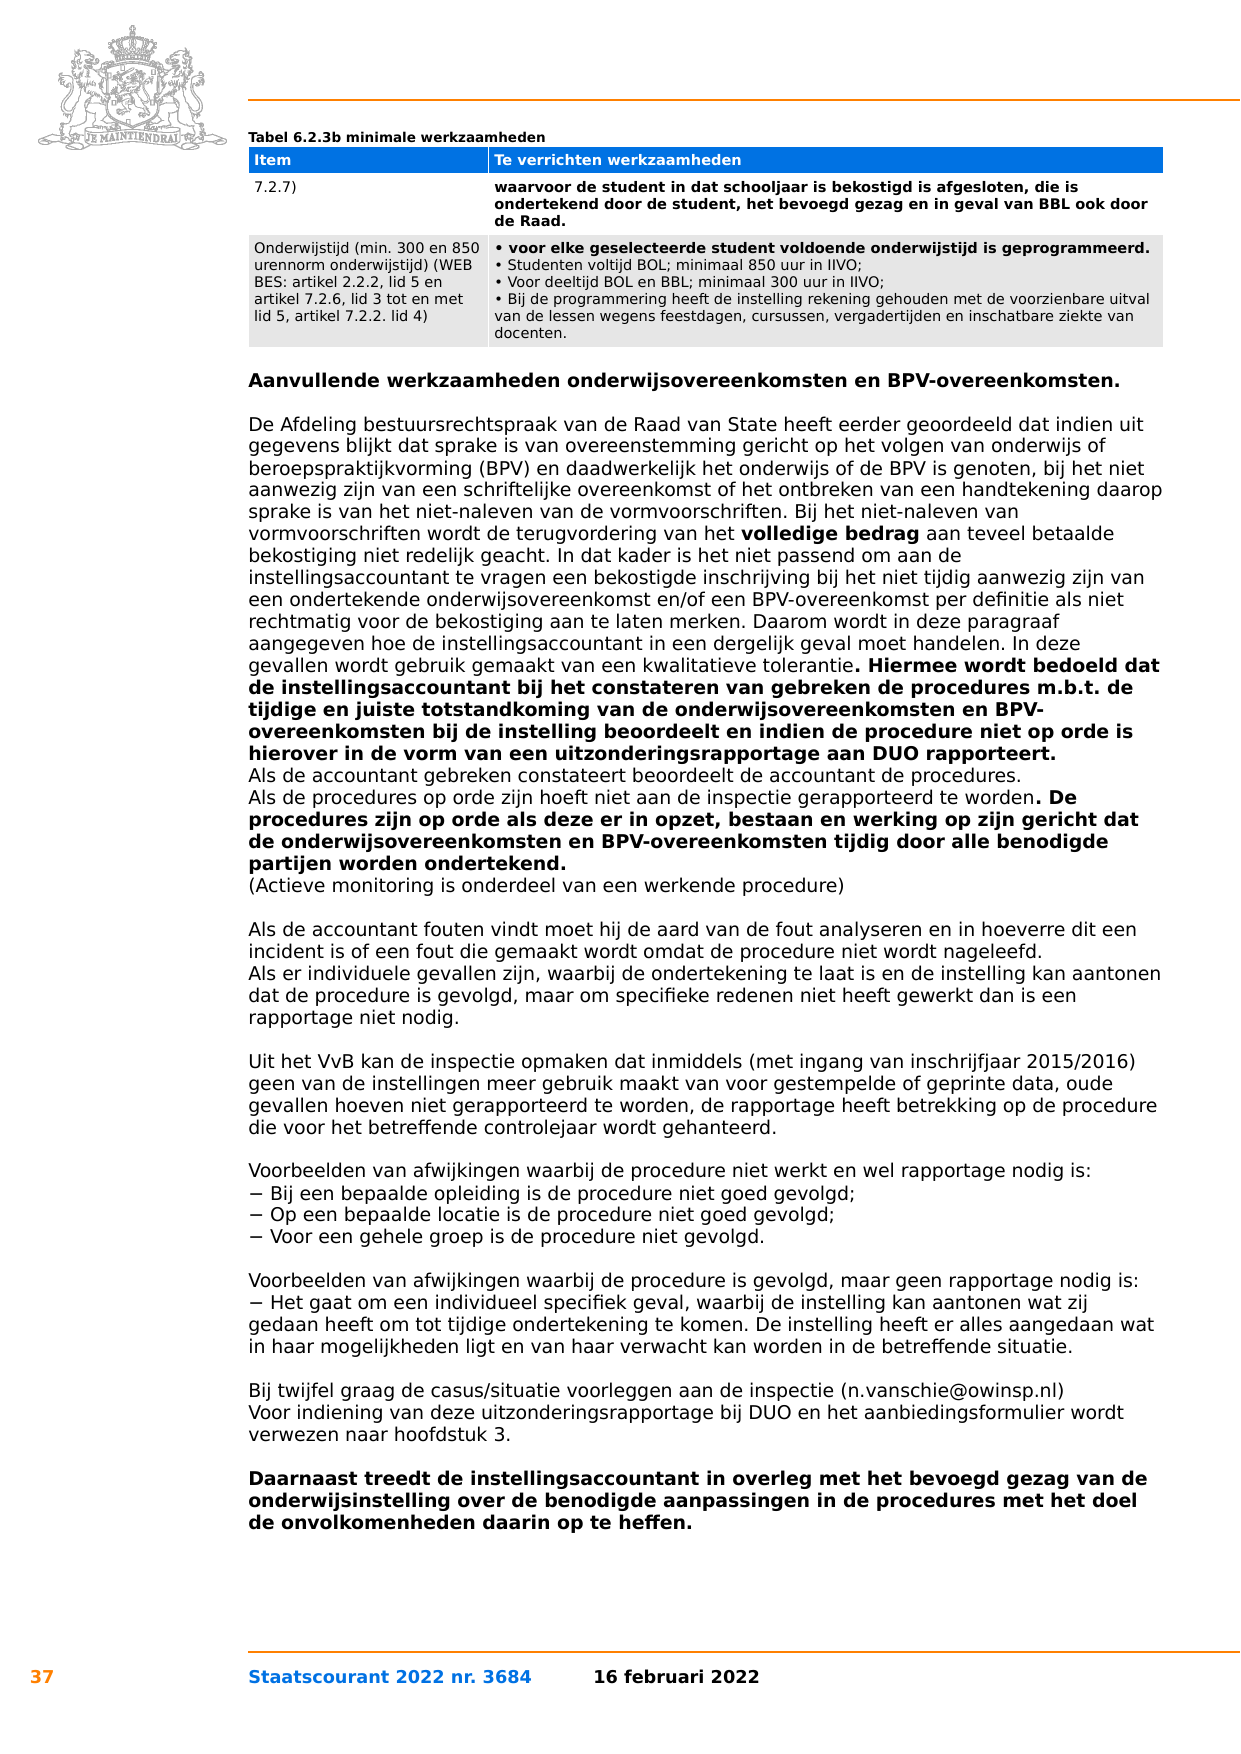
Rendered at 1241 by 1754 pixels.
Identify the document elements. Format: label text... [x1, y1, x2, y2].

text − Het gaat om een individueel specifiek geval, waarbij de instelling kan aantonen wat zij gedaan heeft om tot tijdige ondertekening te komen. De instelling heeft er alles aangedaan wat in haar mogelijkheden ligt en van haar verwacht kan worden in de betreffende situatie. [248, 1292, 1163, 1358]
text Voor indiening van deze uitzonderingsrapportage bij DUO en het aanbiedingsformulier wordt verwezen naar hoofdstuk 3. [248, 1402, 1163, 1446]
picture [38, 25, 227, 150]
table_cell 7.2.7) [249, 174, 488, 234]
text Als de accountant fouten vindt moet hij de aard van de fout analyseren en in hoeverre dit een incident is of een fout die gemaakt wordt omdat de procedure niet wordt nageleefd. [248, 919, 1163, 963]
text − Bij een bepaalde opleiding is de procedure niet goed gevolgd; [248, 1182, 1163, 1204]
text Daarnaast treedt de instellingsaccountant in overleg met het bevoegd gezag van de onderwijsinstelling over de benodigde aanpassingen in de procedures met het doel de onvolkomenheden daarin op te heffen. [248, 1468, 1163, 1534]
text − Voor een gehele groep is de procedure niet gevolgd. [248, 1226, 1163, 1248]
text Uit het VvB kan de inspectie opmaken dat inmiddels (met ingang van inschrijfjaar 2015/2016) geen van de instellingen meer gebruik maakt van voor gestempelde of geprinte data, oude gevallen hoeven niet gerapporteerd te worden, de rapportage heeft betrekking op de procedure die voor het betreffende controlejaar wordt gehanteerd. [248, 1051, 1163, 1138]
text − Op een bepaalde locatie is de procedure niet goed gevolgd; [248, 1204, 1163, 1226]
table_cell • voor elke geselecteerde student voldoende onderwijstijd is geprogrammeerd. • Studenten voltijd BOL; minimaal 850 uur in IIVO; • Voor deeltijd BOL en BBL; minimaal 300 uur in IIVO; • Bij de programmering heeft de instelling rekening gehouden met de voorzienbare uitval van de lessen wegens feestdagen, cursussen, vergadertijden en inschatbare ziekte van docenten. [489, 235, 1163, 347]
text Voorbeelden van afwijkingen waarbij de procedure niet werkt en wel rapportage nodig is: [248, 1160, 1163, 1182]
text (Actieve monitoring is onderdeel van een werkende procedure) [248, 875, 1163, 897]
table_cell waarvoor de student in dat schooljaar is bekostigd is afgesloten, die is ondertekend door de student, het bevoegd gezag en in geval van BBL ook door de Raad. [489, 174, 1163, 234]
text Als de accountant gebreken constateert beoordeelt de accountant de procedures. [248, 765, 1163, 787]
table_cell Item [249, 147, 488, 173]
table_header Tabel 6.2.3b minimale werkzaamheden [248, 130, 1163, 146]
table_cell Te verrichten werkzaamheden [489, 147, 1163, 173]
text Als er individuele gevallen zijn, waarbij de ondertekening te laat is en de instelling kan aantonen dat de procedure is gevolgd, maar om specifieke redenen niet heeft gewerkt dan is een rapportage niet nodig. [248, 963, 1163, 1029]
text Voorbeelden van afwijkingen waarbij de procedure is gevolgd, maar geen rapportage nodig is: [248, 1270, 1163, 1292]
text Als de procedures op orde zijn hoeft niet aan de inspectie gerapporteerd te worden. De procedures zijn op orde als deze er in opzet, bestaan en werking op zijn gericht dat de onderwijsovereenkomsten en BPV-overeenkomsten tijdig door alle benodigde partijen worden ondertekend. [248, 787, 1163, 875]
text Bij twijfel graag de casus/situatie voorleggen aan de inspectie (n.vanschie@owinsp.nl) [248, 1380, 1163, 1402]
table_cell Onderwijstijd (min. 300 en 850 urennorm onderwijstijd) (WEB BES: artikel 2.2.2, lid 5 en artikel 7.2.6, lid 3 tot en met lid 5, artikel 7.2.2. lid 4) [249, 235, 488, 347]
subtitle Aanvullende werkzaamheden onderwijsovereenkomsten en BPV-overeenkomsten. [248, 369, 1163, 392]
text De Afdeling bestuursrechtspraak van de Raad van State heeft eerder geoordeeld dat indien uit gegevens blijkt dat sprake is van overeenstemming gericht op het volgen van onderwijs of beroepspraktijkvorming (BPV) en daadwerkelijk het onderwijs of de BPV is genoten, bij het niet aanwezig zijn van een schriftelijke overeenkomst of het ontbreken van een handtekening daarop sprake is van het niet-naleven van de vormvoorschriften. Bij het niet-naleven van vormvoorschriften wordt de terugvordering van het volledige bedrag aan teveel betaalde bekostiging niet redelijk geacht. In dat kader is het niet passend om aan de instellingsaccountant te vragen een bekostigde inschrijving bij het niet tijdig aanwezig zijn van een ondertekende onderwijsovereenkomst en/of een BPV-overeenkomst per definitie als niet rechtmatig voor de bekostiging aan te laten merken. Daarom wordt in deze paragraaf aangegeven hoe de instellingsaccountant in een dergelijk geval moet handelen. In deze gevallen wordt gebruik gemaakt van een kwalitatieve tolerantie. Hiermee wordt bedoeld dat de instellingsaccountant bij het constateren van gebreken de procedures m.b.t. de tijdige en juiste totstandkoming van de onderwijsovereenkomsten en BPV-overeenkomsten bij de instelling beoordeelt en indien de procedure niet op orde is hierover in de vorm van een uitzonderingsrapportage aan DUO rapporteert. [248, 413, 1163, 765]
